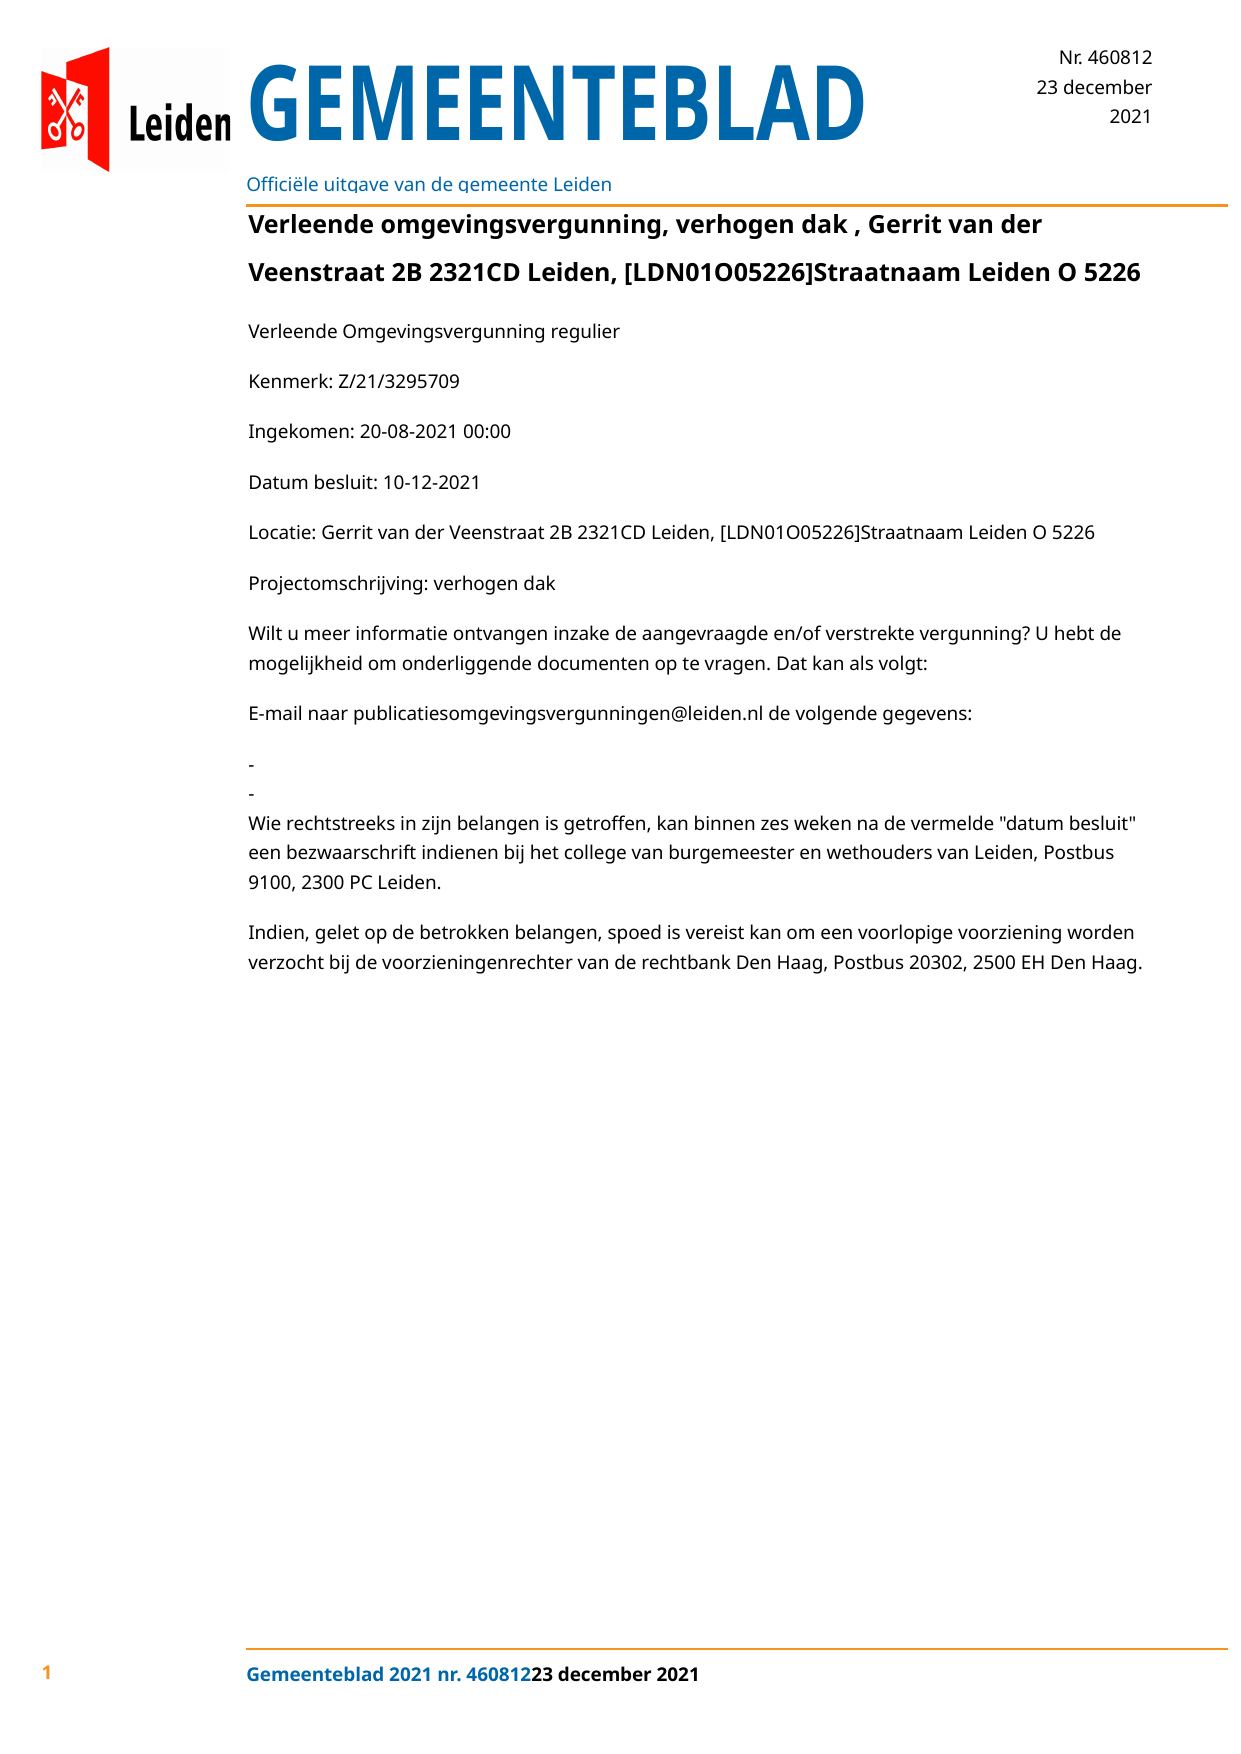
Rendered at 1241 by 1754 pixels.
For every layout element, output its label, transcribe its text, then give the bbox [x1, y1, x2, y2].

text Kenmerk: Z/21/3295709 [248, 368, 1152, 394]
text Verleende omgevingsvergunning, verhogen dak , Gerrit van der Veenstraat 2B 2321CD Leiden, [LDN01O05226]Straatnaam Leiden O 5226 [248, 207, 1152, 288]
text Wilt u meer informatie ontvangen inzake de aangevraagde en/of verstrekte vergunning? U hebt de mogelijkheid om onderliggende documenten op te vragen. Dat kan als volgt: [248, 620, 1152, 676]
text Locatie: Gerrit van der Veenstraat 2B 2321CD Leiden, [LDN01O05226]Straatnaam Leiden O 5226 [248, 519, 1152, 545]
text Indien, gelet op de betrokken belangen, spoed is vereist kan om een voorlopige voorziening worden verzocht bij de voorzieningenrechter van de rechtbank Den Haag, Postbus 20302, 2500 EH Den Haag. [248, 919, 1152, 975]
text Projectomschrijving: verhogen dak [248, 570, 1152, 596]
text Wie rechtstreeks in zijn belangen is getroffen, kan binnen zes weken na de vermelde "datum besluit" een bezwaarschrift indienen bij het college van burgemeester en wethouders van Leiden, Postbus 9100, 2300 PC Leiden. [248, 810, 1152, 895]
text E-mail naar publicatiesomgevingsvergunningen@leiden.nl de volgende gegevens: [248, 700, 1152, 726]
picture [41, 47, 231, 172]
text Verleende Omgevingsvergunning regulier [248, 318, 1152, 344]
text Ingekomen: 20-08-2021 00:00 [248, 419, 1152, 444]
text Datum besluit: 10-12-2021 [248, 469, 1152, 495]
